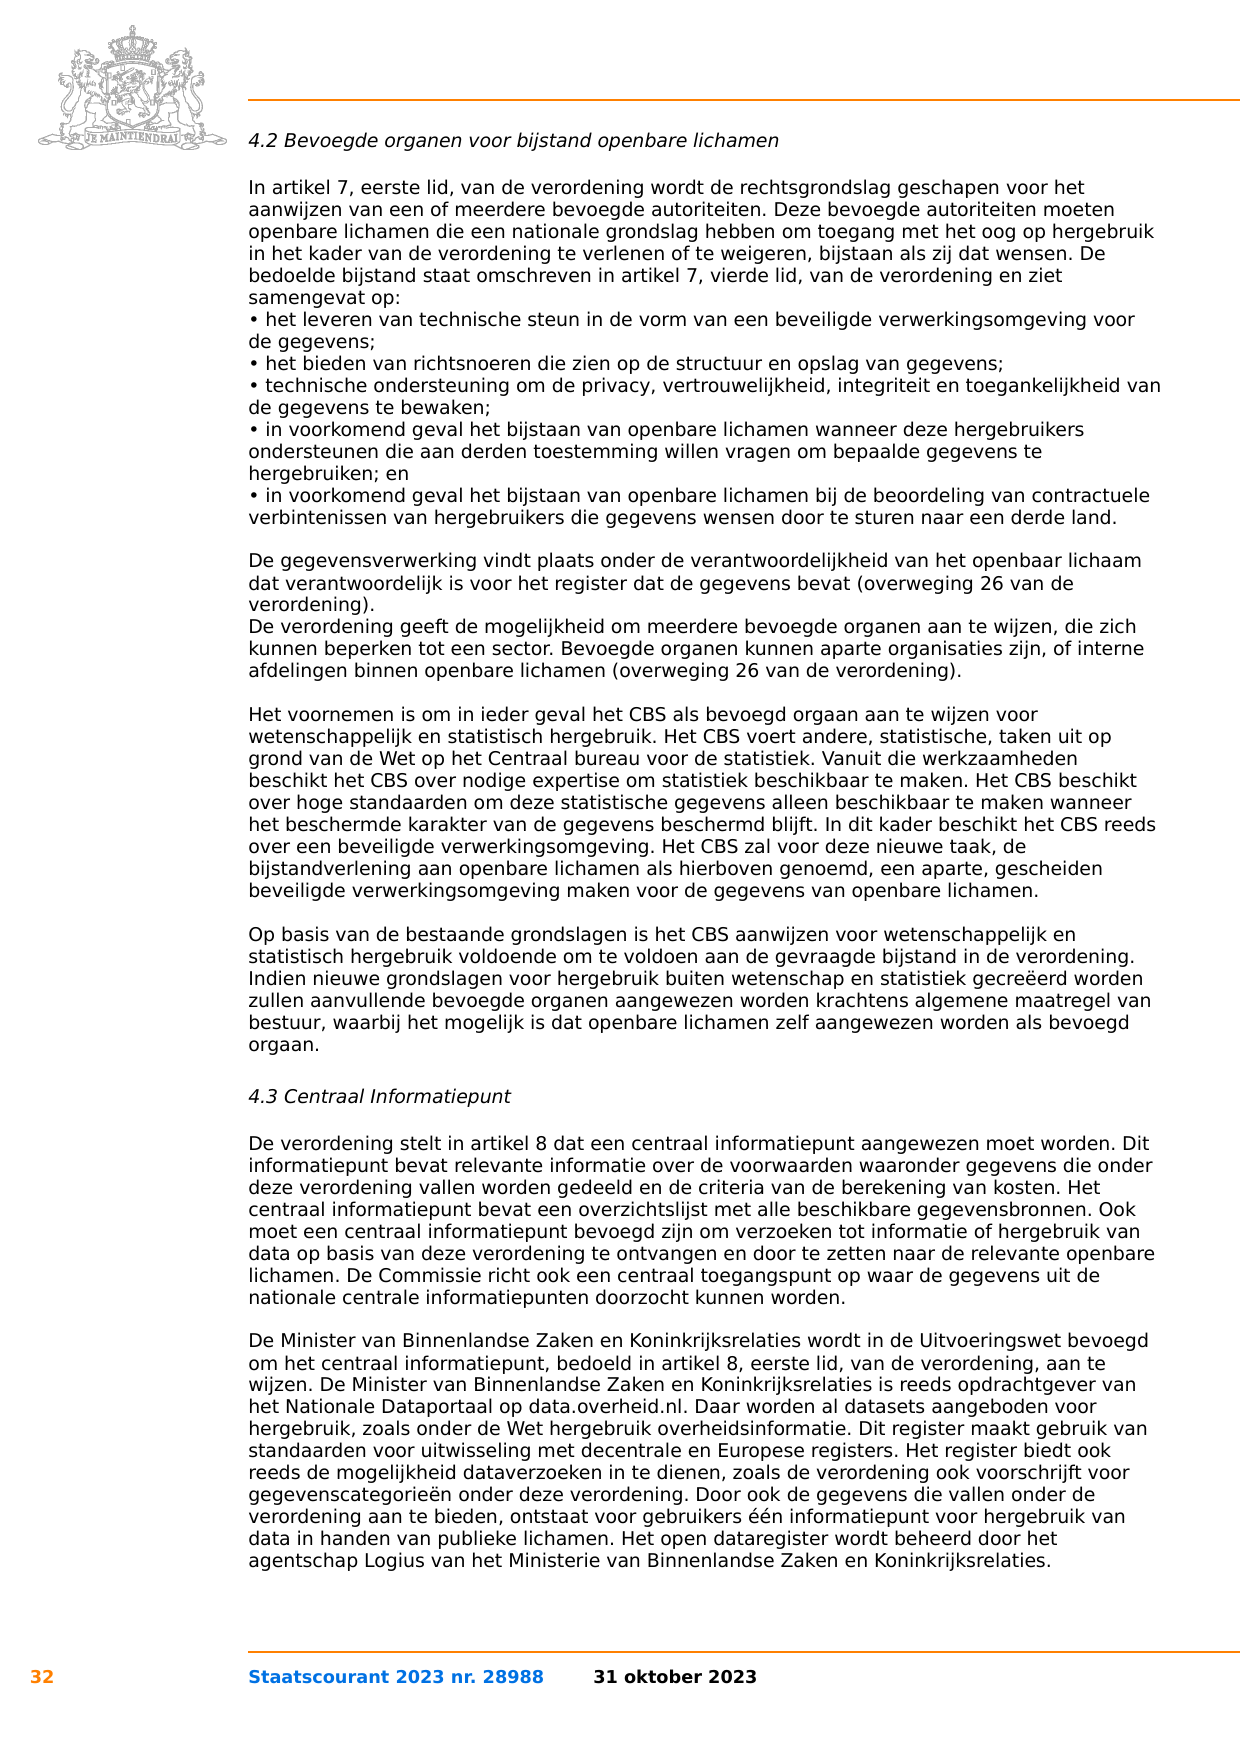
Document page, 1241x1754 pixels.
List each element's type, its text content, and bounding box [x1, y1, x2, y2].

subtitle 4.2 Bevoegde organen voor bijstand openbare lichamen [248, 130, 1163, 152]
text • in voorkomend geval het bijstaan van openbare lichamen bij de beoordeling van contractuele verbintenissen van hergebruikers die gegevens wensen door te sturen naar een derde land. [248, 484, 1163, 528]
text Het voornemen is om in ieder geval het CBS als bevoegd orgaan aan te wijzen voor wetenschappelijk en statistisch hergebruik. Het CBS voert andere, statistische, taken uit op grond van de Wet op het Centraal bureau voor de statistiek. Vanuit die werkzaamheden beschikt het CBS over nodige expertise om statistiek beschikbaar te maken. Het CBS beschikt over hoge standaarden om deze statistische gegevens alleen beschikbaar te maken wanneer het beschermde karakter van de gegevens beschermd blijft. In dit kader beschikt het CBS reeds over een beveiligde verwerkingsomgeving. Het CBS zal voor deze nieuwe taak, de bijstandverlening aan openbare lichamen als hierboven genoemd, een aparte, gescheiden beveiligde verwerkingsomgeving maken voor de gegevens van openbare lichamen. [248, 704, 1163, 902]
text • het leveren van technische steun in de vorm van een beveiligde verwerkingsomgeving voor de gegevens; [248, 309, 1163, 353]
text In artikel 7, eerste lid, van de verordening wordt de rechtsgrondslag geschapen voor het aanwijzen van een of meerdere bevoegde autoriteiten. Deze bevoegde autoriteiten moeten openbare lichamen die een nationale grondslag hebben om toegang met het oog op hergebruik in het kader van de verordening te verlenen of te weigeren, bijstaan als zij dat wensen. De bedoelde bijstand staat omschreven in artikel 7, vierde lid, van de verordening en ziet samengevat op: [248, 177, 1163, 309]
text • technische ondersteuning om de privacy, vertrouwelijkheid, integriteit en toegankelijkheid van de gegevens te bewaken; [248, 375, 1163, 419]
text De verordening geeft de mogelijkheid om meerdere bevoegde organen aan te wijzen, die zich kunnen beperken tot een sector. Bevoegde organen kunnen aparte organisaties zijn, of interne afdelingen binnen openbare lichamen (overweging 26 van de verordening). [248, 616, 1163, 682]
text • het bieden van richtsnoeren die zien op de structuur en opslag van gegevens; [248, 353, 1163, 375]
text De Minister van Binnenlandse Zaken en Koninkrijksrelaties wordt in de Uitvoeringswet bevoegd om het centraal informatiepunt, bedoeld in artikel 8, eerste lid, van de verordening, aan te wijzen. De Minister van Binnenlandse Zaken en Koninkrijksrelaties is reeds opdrachtgever van het Nationale Dataportaal op data.overheid.nl. Daar worden al datasets aangeboden voor hergebruik, zoals onder de Wet hergebruik overheidsinformatie. Dit register maakt gebruik van standaarden voor uitwisseling met decentrale en Europese registers. Het register biedt ook reeds de mogelijkheid dataverzoeken in te dienen, zoals de verordening ook voorschrijft voor gegevenscategorieën onder deze verordening. Door ook de gegevens die vallen onder de verordening aan te bieden, ontstaat voor gebruikers één informatiepunt voor hergebruik van data in handen van publieke lichamen. Het open dataregister wordt beheerd door het agentschap Logius van het Ministerie van Binnenlandse Zaken en Koninkrijksrelaties. [248, 1330, 1163, 1572]
text • in voorkomend geval het bijstaan van openbare lichamen wanneer deze hergebruikers ondersteunen die aan derden toestemming willen vragen om bepaalde gegevens te hergebruiken; en [248, 419, 1163, 484]
text De verordening stelt in artikel 8 dat een centraal informatiepunt aangewezen moet worden. Dit informatiepunt bevat relevante informatie over de voorwaarden waaronder gegevens die onder deze verordening vallen worden gedeeld en de criteria van de berekening van kosten. Het centraal informatiepunt bevat een overzichtslijst met alle beschikbare gegevensbronnen. Ook moet een centraal informatiepunt bevoegd zijn om verzoeken tot informatie of hergebruik van data op basis van deze verordening te ontvangen en door te zetten naar de relevante openbare lichamen. De Commissie richt ook een centraal toegangspunt op waar de gegevens uit de nationale centrale informatiepunten doorzocht kunnen worden. [248, 1133, 1163, 1308]
picture [38, 25, 227, 150]
text De gegevensverwerking vindt plaats onder de verantwoordelijkheid van het openbaar lichaam dat verantwoordelijk is voor het register dat de gegevens bevat (overweging 26 van de verordening). [248, 550, 1163, 616]
subtitle 4.3 Centraal Informatiepunt [248, 1086, 1163, 1108]
text Op basis van de bestaande grondslagen is het CBS aanwijzen voor wetenschappelijk en statistisch hergebruik voldoende om te voldoen aan de gevraagde bijstand in de verordening. Indien nieuwe grondslagen voor hergebruik buiten wetenschap en statistiek gecreëerd worden zullen aanvullende bevoegde organen aangewezen worden krachtens algemene maatregel van bestuur, waarbij het mogelijk is dat openbare lichamen zelf aangewezen worden als bevoegd orgaan. [248, 924, 1163, 1056]
